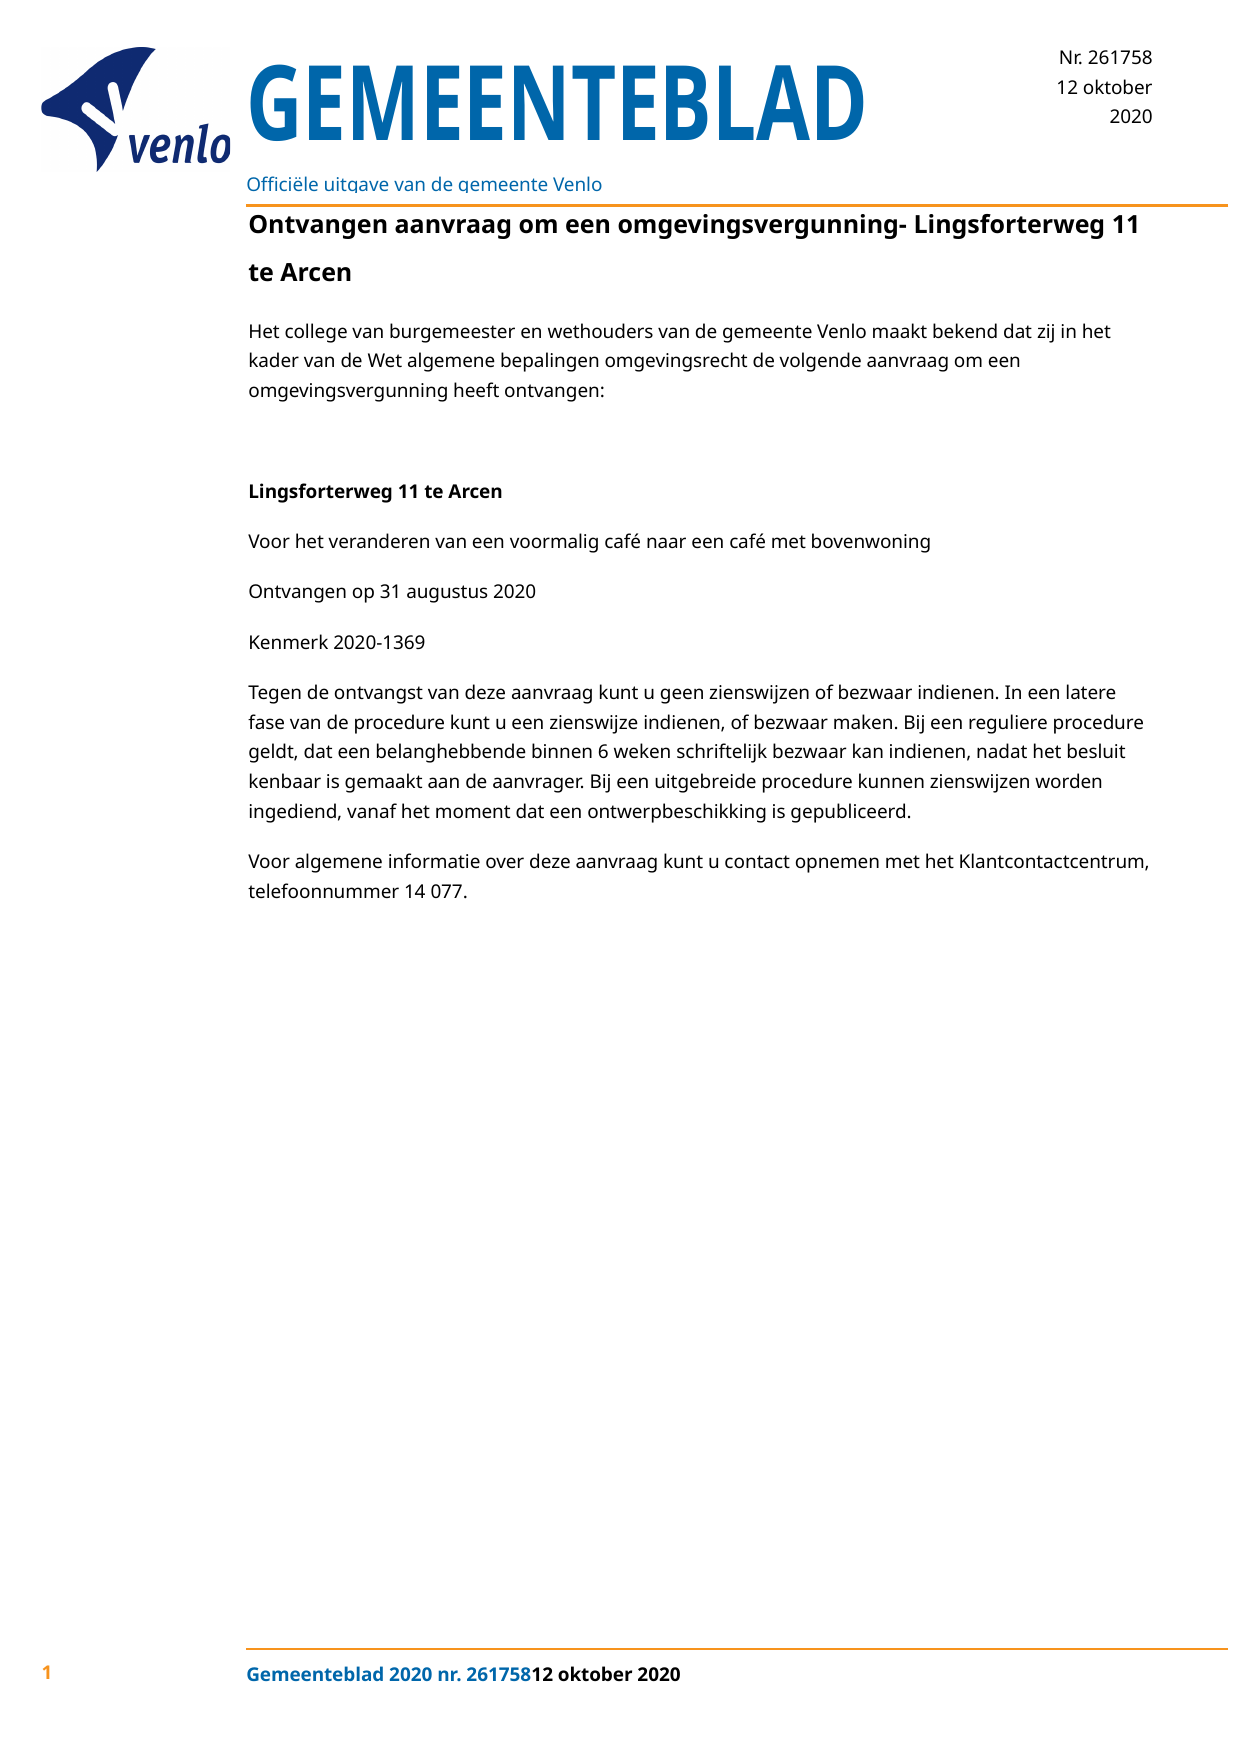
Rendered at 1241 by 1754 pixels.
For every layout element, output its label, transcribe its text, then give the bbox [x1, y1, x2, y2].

text Lingsforterweg 11 te Arcen [248, 478, 1152, 504]
text Voor het veranderen van een voormalig café naar een café met bovenwoning [248, 528, 1152, 554]
text Ontvangen op 31 augustus 2020 [248, 579, 1152, 604]
text Het college van burgemeester en wethouders van de gemeente Venlo maakt bekend dat zij in het kader van de Wet algemene bepalingen omgevingsrecht de volgende aanvraag om een omgevingsvergunning heeft ontvangen: [248, 318, 1152, 403]
picture [41, 47, 231, 172]
text Kenmerk 2020-1369 [248, 629, 1152, 655]
text Ontvangen aanvraag om een omgevingsvergunning- Lingsforterweg 11 te Arcen [248, 207, 1152, 288]
text Voor algemene informatie over deze aanvraag kunt u contact opnemen met het Klantcontactcentrum, telefoonnummer 14 077. [248, 848, 1152, 904]
text Tegen de ontvangst van deze aanvraag kunt u geen zienswijzen of bezwaar indienen. In een latere fase van de procedure kunt u een zienswijze indienen, of bezwaar maken. Bij een reguliere procedure geldt, dat een belanghebbende binnen 6 weken schriftelijk bezwaar kan indienen, nadat het besluit kenbaar is gemaakt aan de aanvrager. Bij een uitgebreide procedure kunnen zienswijzen worden ingediend, vanaf het moment dat een ontwerpbeschikking is gepubliceerd. [248, 679, 1152, 824]
